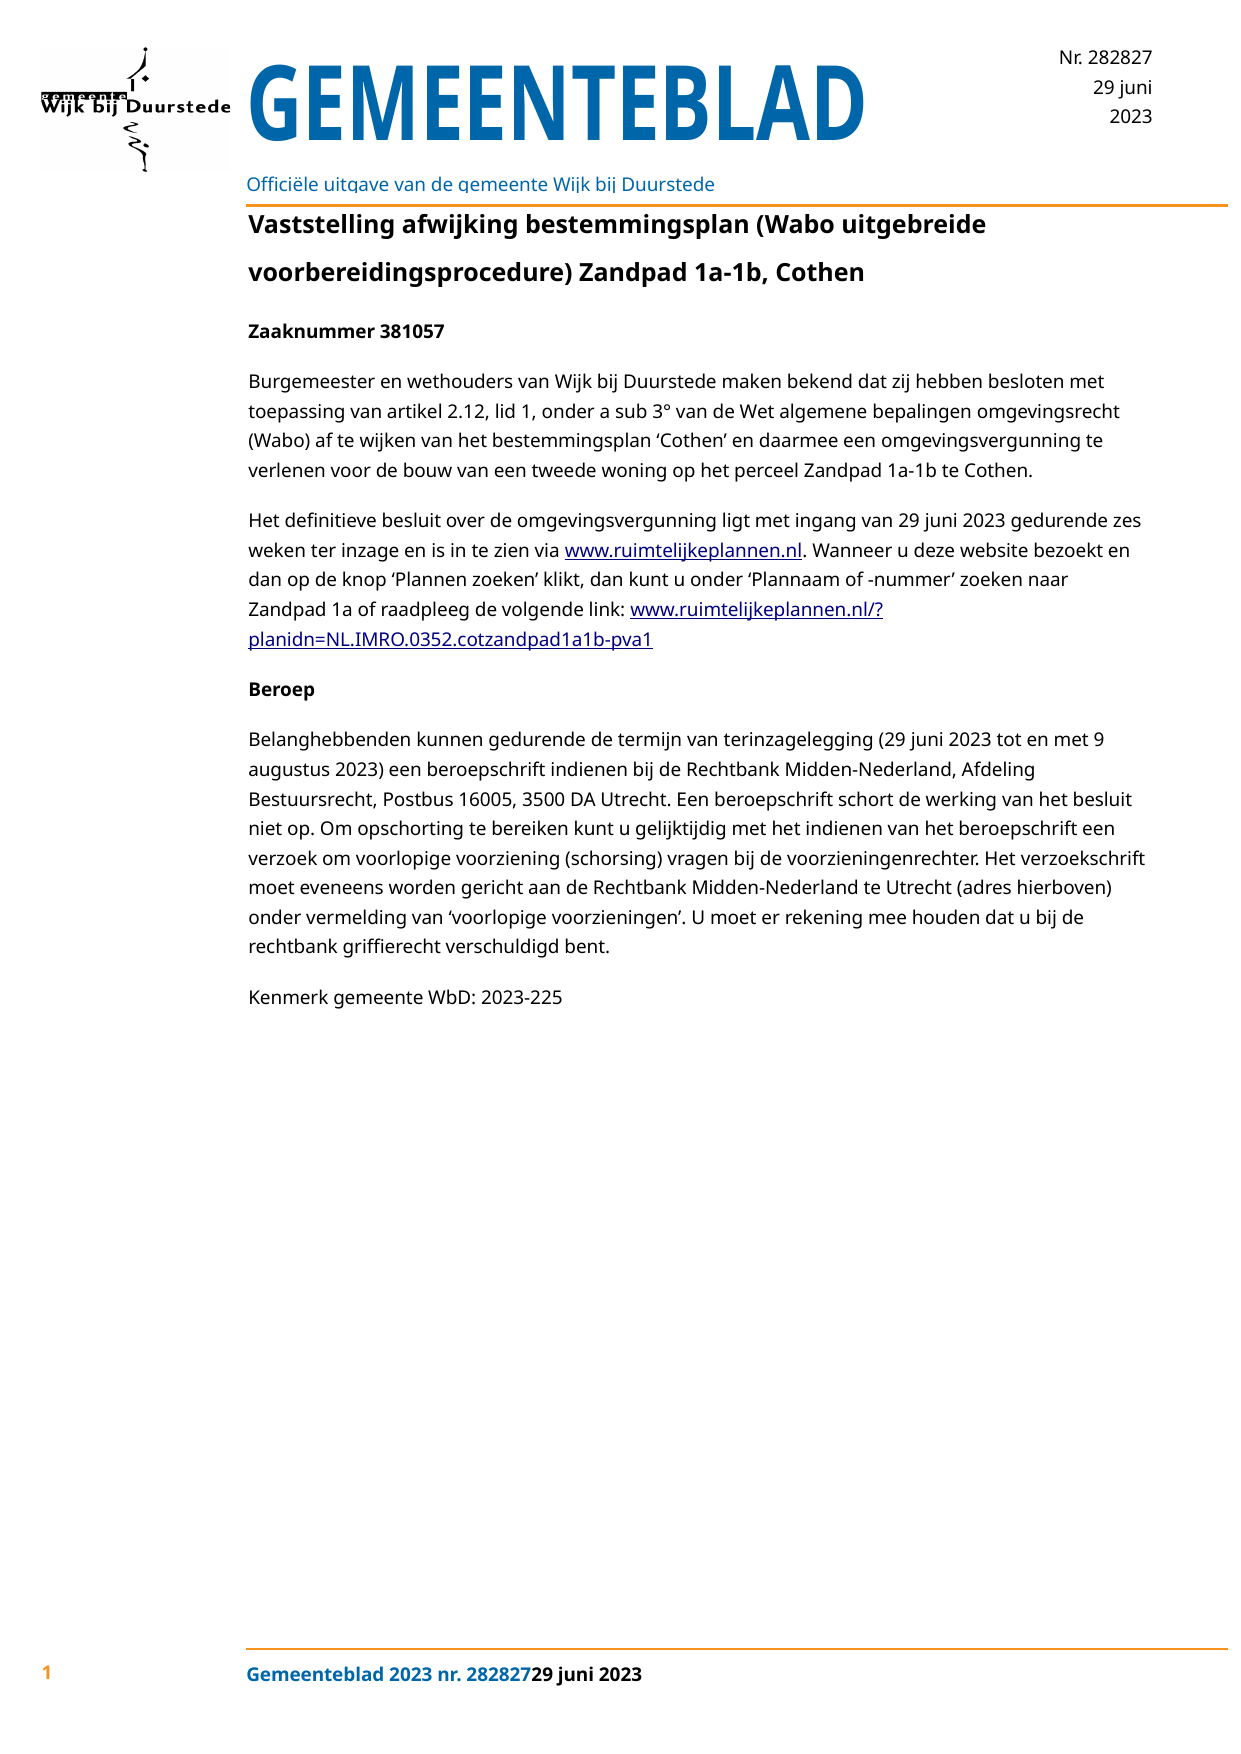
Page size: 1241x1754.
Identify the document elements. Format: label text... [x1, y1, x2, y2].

text Het definitieve besluit over de omgevingsvergunning ligt met ingang van 29 juni 2023 gedurende zes weken ter inzage en is in te zien via www.ruimtelijkeplannen.nl. Wanneer u deze website bezoekt en dan op de knop ‘Plannen zoeken’ klikt, dan kunt u onder ‘Plannaam of -nummer’ zoeken naar Zandpad 1a of raadpleeg de volgende link: www.ruimtelijkeplannen.nl/?planidn=NL.IMRO.0352.cotzandpad1a1b-pva1 [248, 507, 1152, 652]
text Vaststelling afwijking bestemmingsplan (Wabo uitgebreide voorbereidingsprocedure) Zandpad 1a-1b, Cothen [248, 207, 1152, 288]
text Kenmerk gemeente WbD: 2023-225 [248, 984, 1152, 1010]
text Belanghebbenden kunnen gedurende de termijn van terinzagelegging (29 juni 2023 tot en met 9 augustus 2023) een beroepschrift indienen bij de Rechtbank Midden-Nederland, Afdeling Bestuursrecht, Postbus 16005, 3500 DA Utrecht. Een beroepschrift schort de werking van het besluit niet op. Om opschorting te bereiken kunt u gelijktijdig met het indienen van het beroepschrift een verzoek om voorlopige voorziening (schorsing) vragen bij de voorzieningenrechter. Het verzoekschrift moet eveneens worden gericht aan de Rechtbank Midden-Nederland te Utrecht (adres hierboven) onder vermelding van ‘voorlopige voorzieningen’. U moet er rekening mee houden dat u bij de rechtbank griffierecht verschuldigd bent. [248, 727, 1152, 959]
picture [41, 47, 231, 172]
text Beroep [248, 676, 1152, 702]
text Zaaknummer 381057 [248, 318, 1152, 344]
text Burgemeester en wethouders van Wijk bij Duurstede maken bekend dat zij hebben besloten met toepassing van artikel 2.12, lid 1, onder a sub 3° van de Wet algemene bepalingen omgevingsrecht (Wabo) af te wijken van het bestemmingsplan ‘Cothen’ en daarmee een omgevingsvergunning te verlenen voor de bouw van een tweede woning op het perceel Zandpad 1a-1b te Cothen. [248, 368, 1152, 483]
